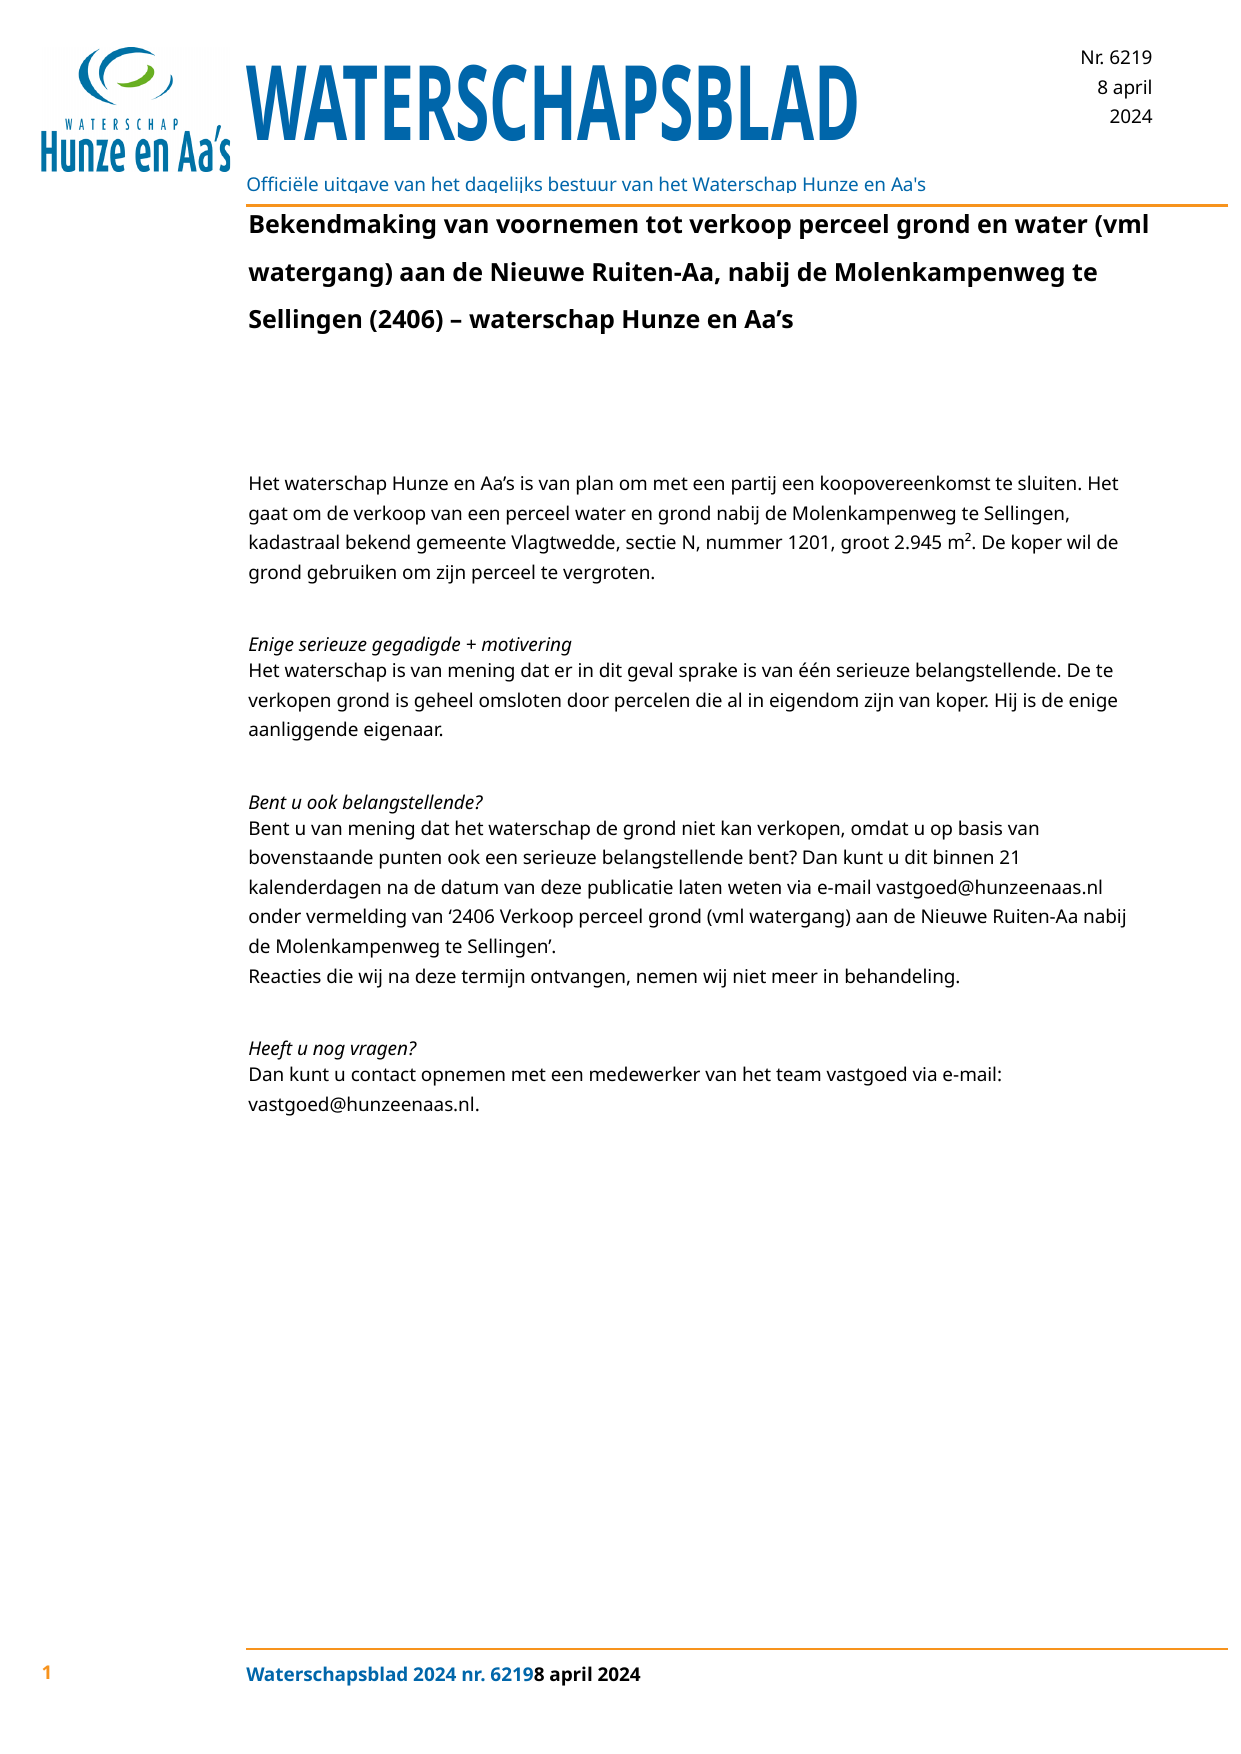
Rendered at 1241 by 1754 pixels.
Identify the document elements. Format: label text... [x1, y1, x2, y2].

picture [41, 47, 231, 172]
text Bent u van mening dat het waterschap de grond niet kan verkopen, omdat u op basis van bovenstaande punten ook een serieuze belangstellende bent? Dan kunt u dit binnen 21 kalenderdagen na de datum van deze publicatie laten weten via e-mail vastgoed@hunzeenaas.nl onder vermelding van ‘2406 Verkoop perceel grond (vml watergang) aan de Nieuwe Ruiten-Aa nabij de Molenkampenweg te Sellingen’. [248, 815, 1152, 959]
text Bekendmaking van voornemen tot verkoop perceel grond en water (vml watergang) aan de Nieuwe Ruiten-Aa, nabij de Molenkampenweg te Sellingen (2406) – waterschap Hunze en Aa’s [248, 207, 1152, 336]
text Reacties die wij na deze termijn ontvangen, nemen wij niet meer in behandeling. [248, 963, 1152, 988]
text Het waterschap Hunze en Aa’s is van plan om met een partij een koopovereenkomst te sluiten. Het gaat om de verkoop van een perceel water en grond nabij de Molenkampenweg te Sellingen, kadastraal bekend gemeente Vlagtwedde, sectie N, nummer 1201, groot 2.945 m². De koper wil de grond gebruiken om zijn perceel te vergroten. [248, 470, 1152, 584]
text Bent u ook belangstellende? [248, 789, 1152, 815]
text Dan kunt u contact opnemen met een medewerker van het team vastgoed via e-mail: vastgoed@hunzeenaas.nl. [248, 1061, 1152, 1117]
text Heeft u nog vragen? [248, 1036, 1152, 1061]
picture [47, 154, 51, 172]
picture [183, 163, 191, 172]
picture [226, 145, 231, 156]
text Enige serieuze gegadigde + motivering [248, 632, 1152, 657]
text Het waterschap is van mening dat er in dit geval sprake is van één serieuze belangstellende. De te verkopen grond is geheel omsloten door percelen die al in eigendom zijn van koper. Hij is de enige aanliggende eigenaar. [248, 657, 1152, 742]
